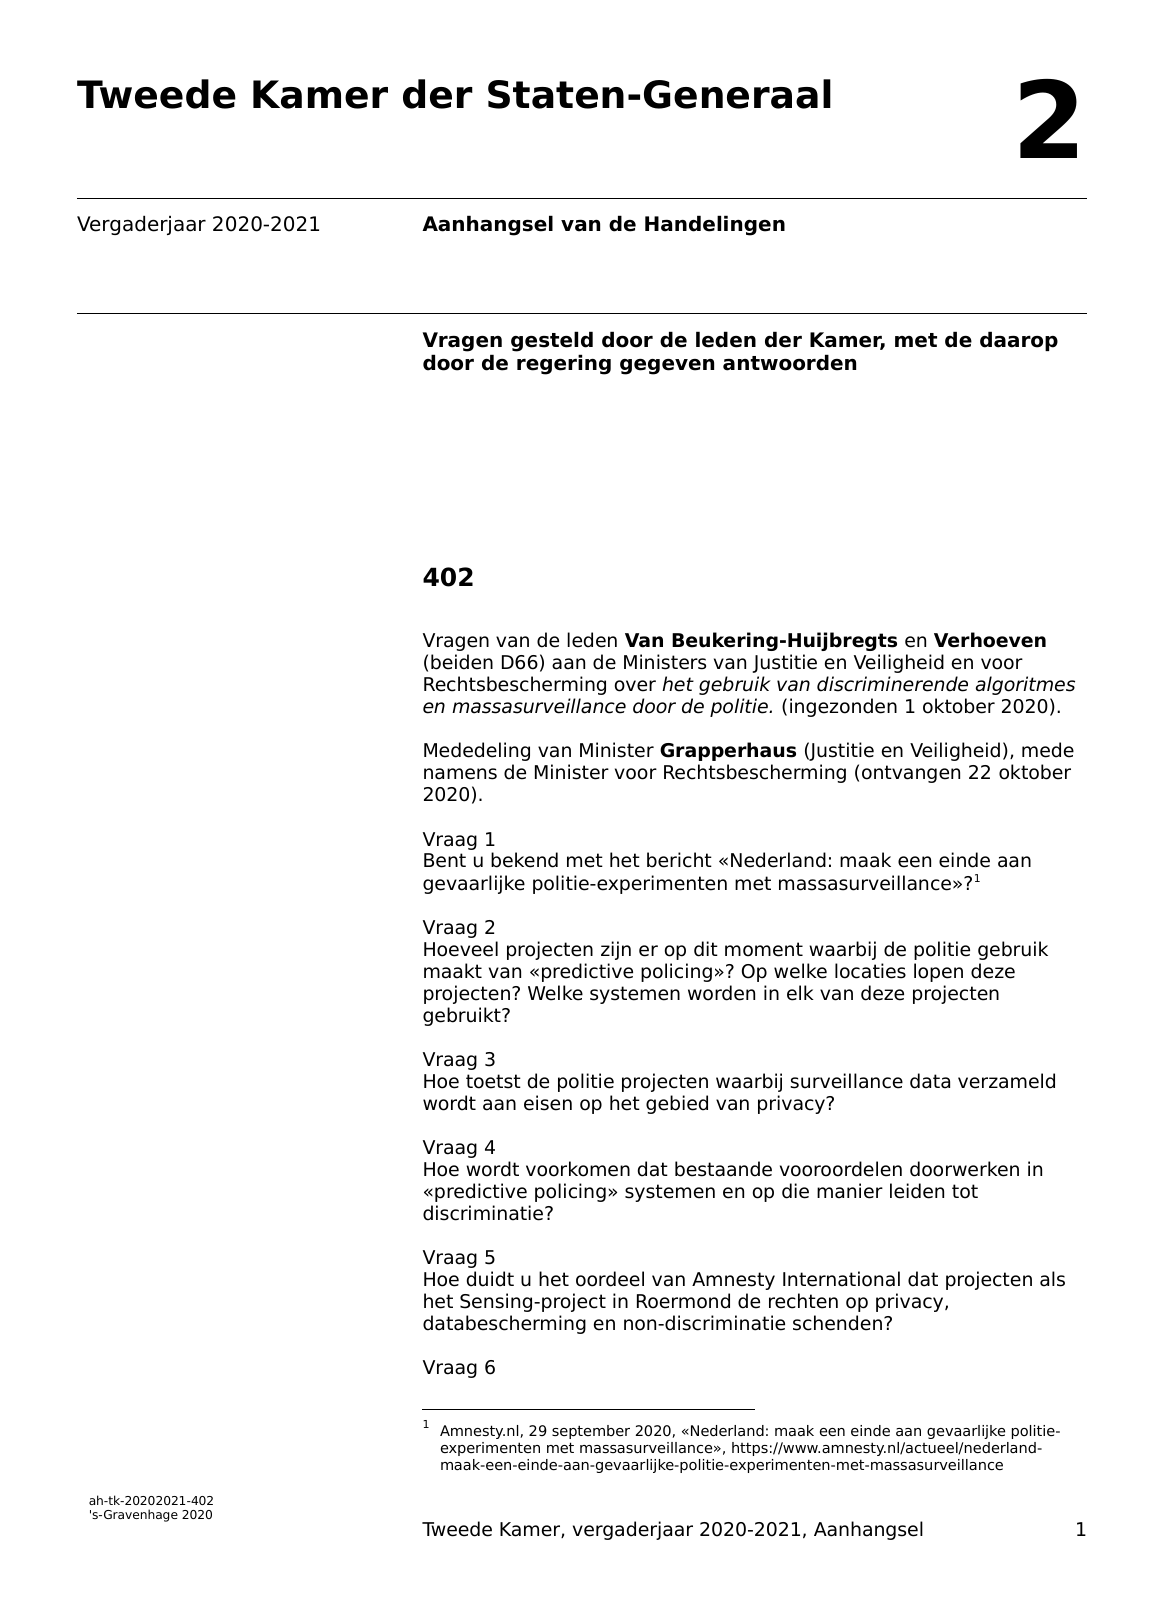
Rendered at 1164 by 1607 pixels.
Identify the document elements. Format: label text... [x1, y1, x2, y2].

text Vraag 3 [422, 1049, 1087, 1071]
table_header Tweede Kamer der Staten-Generaal [77, 59, 886, 198]
text Vraag 6 [422, 1357, 1087, 1379]
text Amnesty.nl, 29 september 2020, «Nederland: maak een einde aan gevaarlijke politie-experimenten met massasurveillance», https://www.amnesty.nl/actueel/nederland-maak-een-einde-aan-gevaarlijke-politie-experimenten-met-massasurveillance [422, 1418, 1087, 1474]
text Hoeveel projecten zijn er op dit moment waarbij de politie gebruik maakt van «predictive policing»? Op welke locaties lopen deze projecten? Welke systemen worden in elk van deze projecten gebruikt? [422, 938, 1087, 1026]
text 402 [422, 563, 1087, 592]
text ah-tk-20202021-402 [88, 1494, 323, 1508]
text Hoe wordt voorkomen dat bestaande vooroordelen doorwerken in «predictive policing» systemen en op die manier leiden tot discriminatie? [422, 1159, 1087, 1225]
text Bent u bekend met het bericht «Nederland: maak een einde aan gevaarlijke politie-experimenten met massasurveillance»? [422, 850, 1087, 894]
text 's-Gravenhage 2020 [88, 1508, 323, 1522]
table_cell [77, 314, 422, 375]
text Vraag 5 [422, 1247, 1087, 1269]
table_cell Aanhangsel van de Handelingen [422, 199, 1087, 313]
table_cell Vergaderjaar 2020-2021 [77, 199, 422, 313]
table_cell Vragen gesteld door de leden der Kamer, met de daarop door de regering gegeven antwoorden [422, 314, 1087, 375]
text Mededeling van Minister Grapperhaus (Justitie en Veiligheid), mede namens de Minister voor Rechtsbescherming (ontvangen 22 oktober 2020). [422, 740, 1087, 806]
text Hoe toetst de politie projecten waarbij surveillance data verzameld wordt aan eisen op het gebied van privacy? [422, 1071, 1087, 1114]
text Hoe duidt u het oordeel van Amnesty International dat projecten als het Sensing-project in Roermond de rechten op privacy, databescherming en non-discriminatie schenden? [422, 1269, 1087, 1335]
text Vraag 2 [422, 917, 1087, 938]
text Vraag 1 [422, 828, 1087, 850]
text Vraag 4 [422, 1137, 1087, 1159]
table_header 2 [886, 59, 1087, 198]
text Vragen van de leden Van Beukering-Huijbregts en Verhoeven (beiden D66) aan de Ministers van Justitie en Veiligheid en voor Rechtsbescherming over het gebruik van discriminerende algoritmes en massasurveillance door de politie. (ingezonden 1 oktober 2020). [422, 630, 1087, 718]
